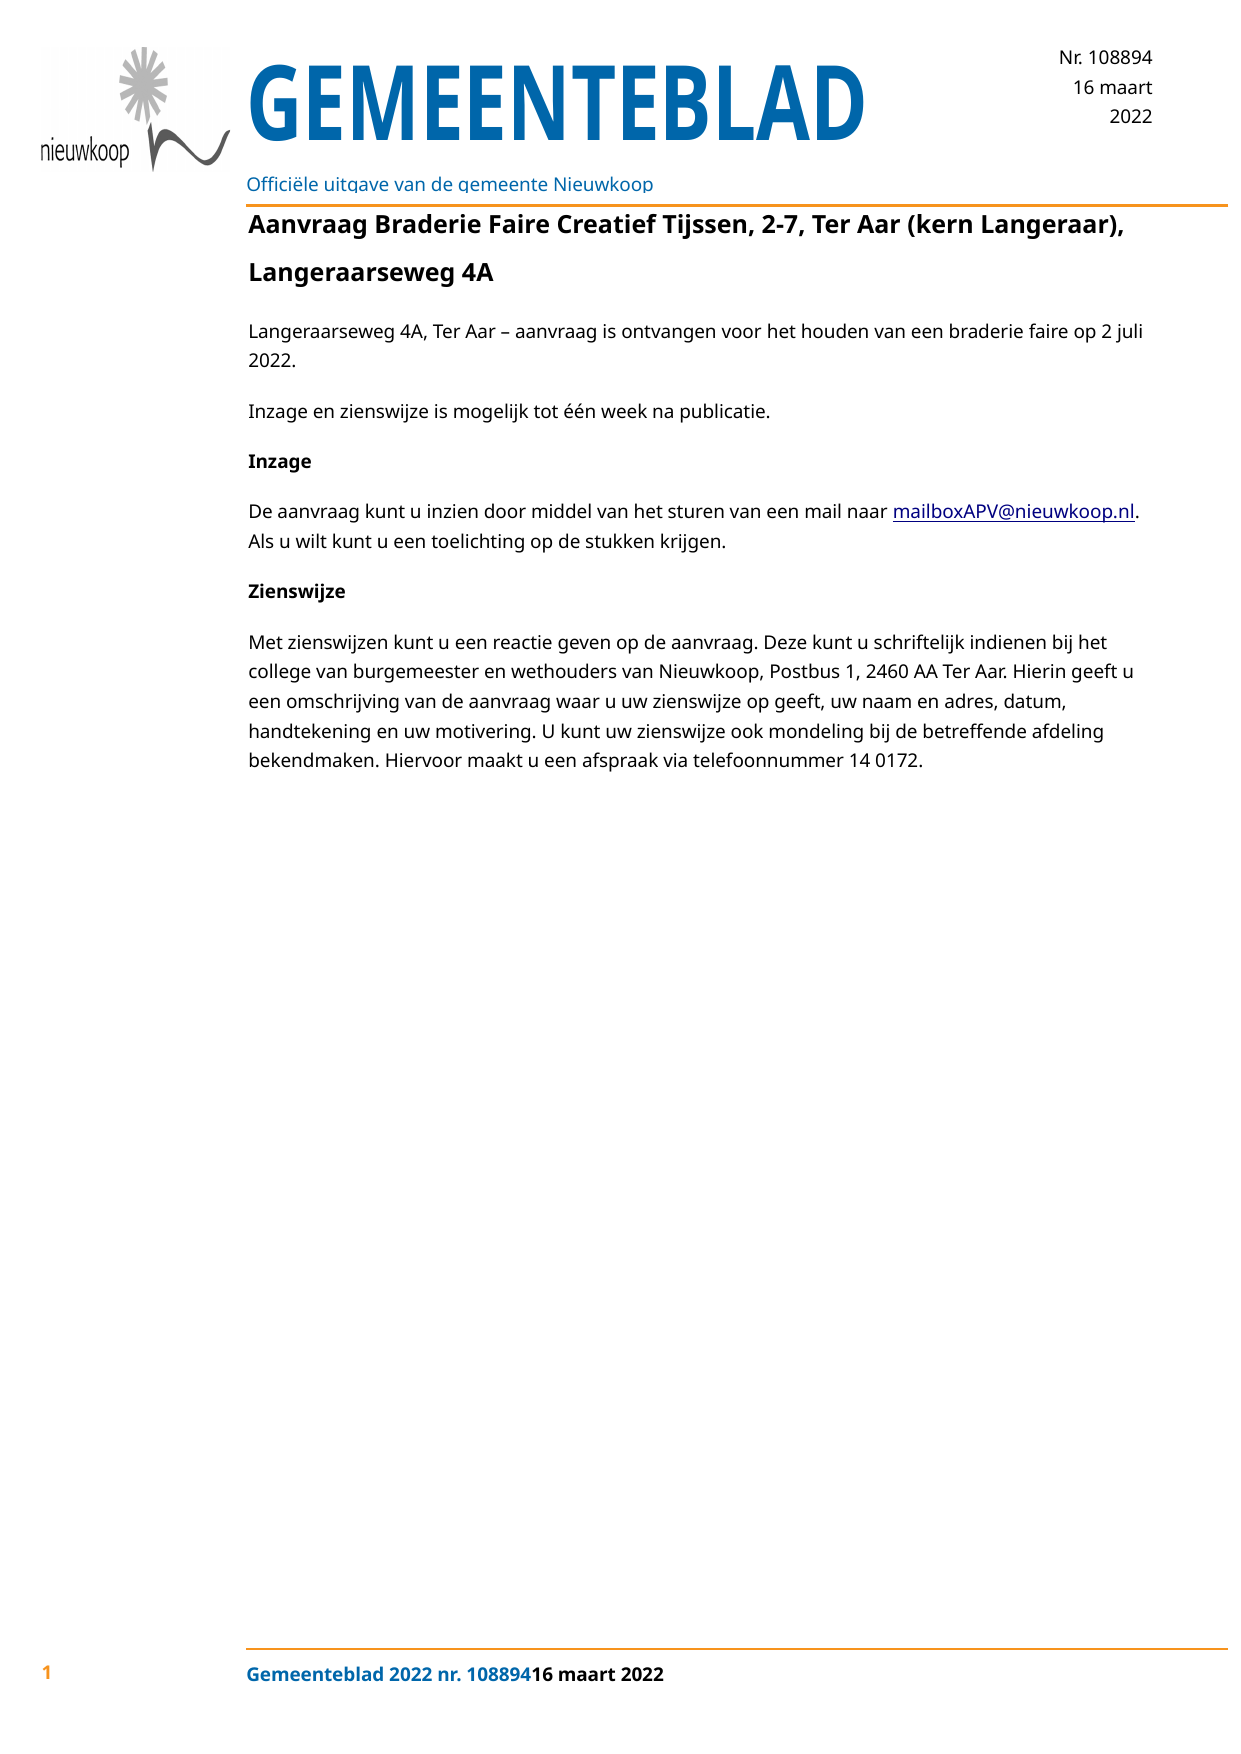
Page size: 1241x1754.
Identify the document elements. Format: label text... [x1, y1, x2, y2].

text Met zienswijzen kunt u een reactie geven op de aanvraag. Deze kunt u schriftelijk indienen bij het college van burgemeester en wethouders van Nieuwkoop, Postbus 1, 2460 AA Ter Aar. Hierin geeft u een omschrijving van de aanvraag waar u uw zienswijze op geeft, uw naam en adres, datum, handtekening en uw motivering. U kunt uw zienswijze ook mondeling bij de betreffende afdeling bekendmaken. Hiervoor maakt u een afspraak via telefoonnummer 14 0172. [248, 629, 1152, 773]
text Inzage en zienswijze is mogelijk tot één week na publicatie. [248, 398, 1152, 424]
text Langeraarseweg 4A, Ter Aar – aanvraag is ontvangen voor het houden van een braderie faire op 2 juli 2022. [248, 318, 1152, 373]
text Aanvraag Braderie Faire Creatief Tijssen, 2-7, Ter Aar (kern Langeraar), Langeraarseweg 4A [248, 207, 1152, 288]
text Zienswijze [248, 579, 1152, 604]
text Inzage [248, 448, 1152, 474]
text De aanvraag kunt u inzien door middel van het sturen van een mail naar mailboxAPV@nieuwkoop.nl. Als u wilt kunt u een toelichting op de stukken krijgen. [248, 499, 1152, 554]
picture [41, 47, 231, 172]
